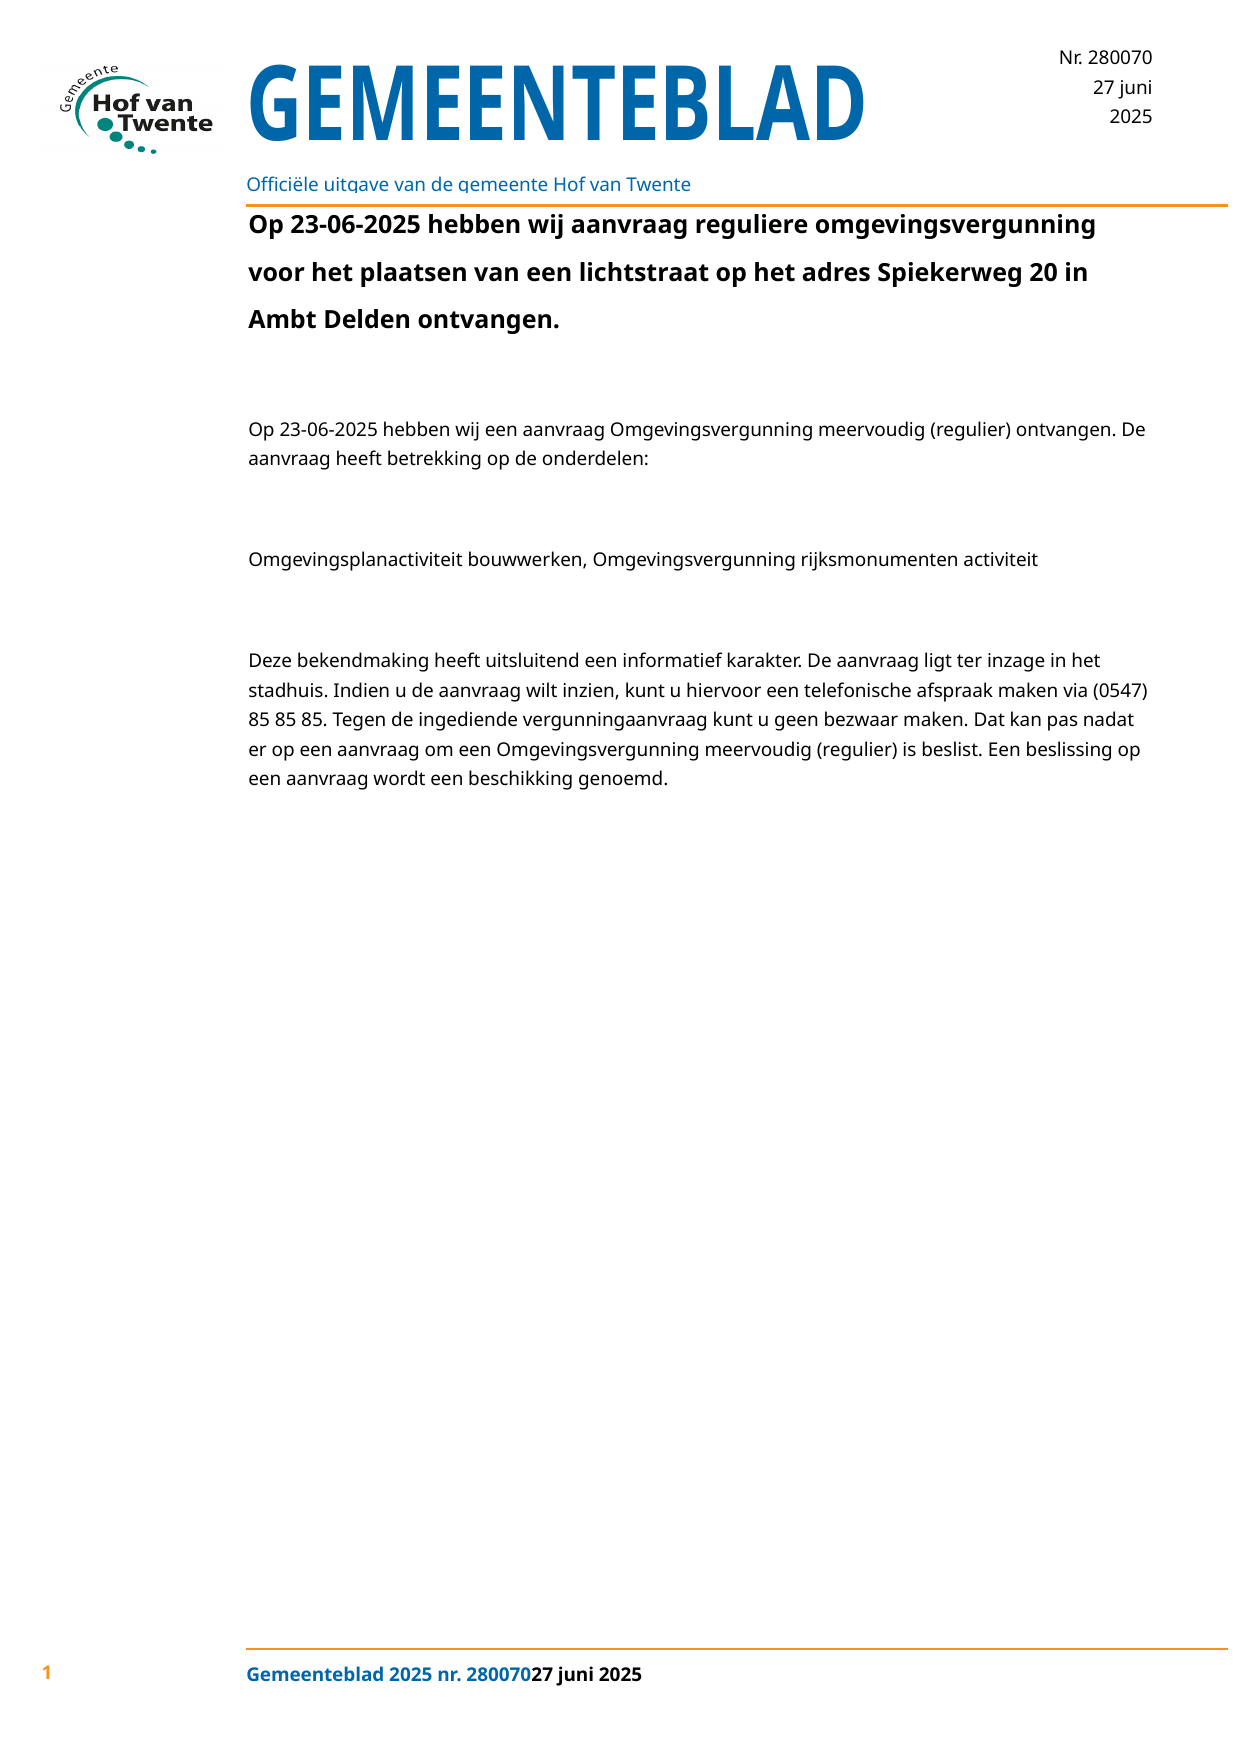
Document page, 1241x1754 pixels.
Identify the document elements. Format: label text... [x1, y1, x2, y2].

text Omgevingsplanactiviteit bouwwerken, Omgevingsvergunning rijksmonumenten activiteit [248, 546, 1152, 572]
text Op 23-06-2025 hebben wij een aanvraag Omgevingsvergunning meervoudig (regulier) ontvangen. De aanvraag heeft betrekking op de onderdelen: [248, 416, 1152, 471]
picture [41, 47, 231, 172]
text Op 23-06-2025 hebben wij aanvraag reguliere omgevingsvergunning voor het plaatsen van een lichtstraat op het adres Spiekerweg 20 in Ambt Delden ontvangen. [248, 207, 1152, 336]
text Deze bekendmaking heeft uitsluitend een informatief karakter. De aanvraag ligt ter inzage in het stadhuis. Indien u de aanvraag wilt inzien, kunt u hiervoor een telefonische afspraak maken via (0547) 85 85 85. Tegen de ingediende vergunningaanvraag kunt u geen bezwaar maken. Dat kan pas nadat er op een aanvraag om een Omgevingsvergunning meervoudig (regulier) is beslist. Een beslissing op een aanvraag wordt een beschikking genoemd. [248, 647, 1152, 791]
